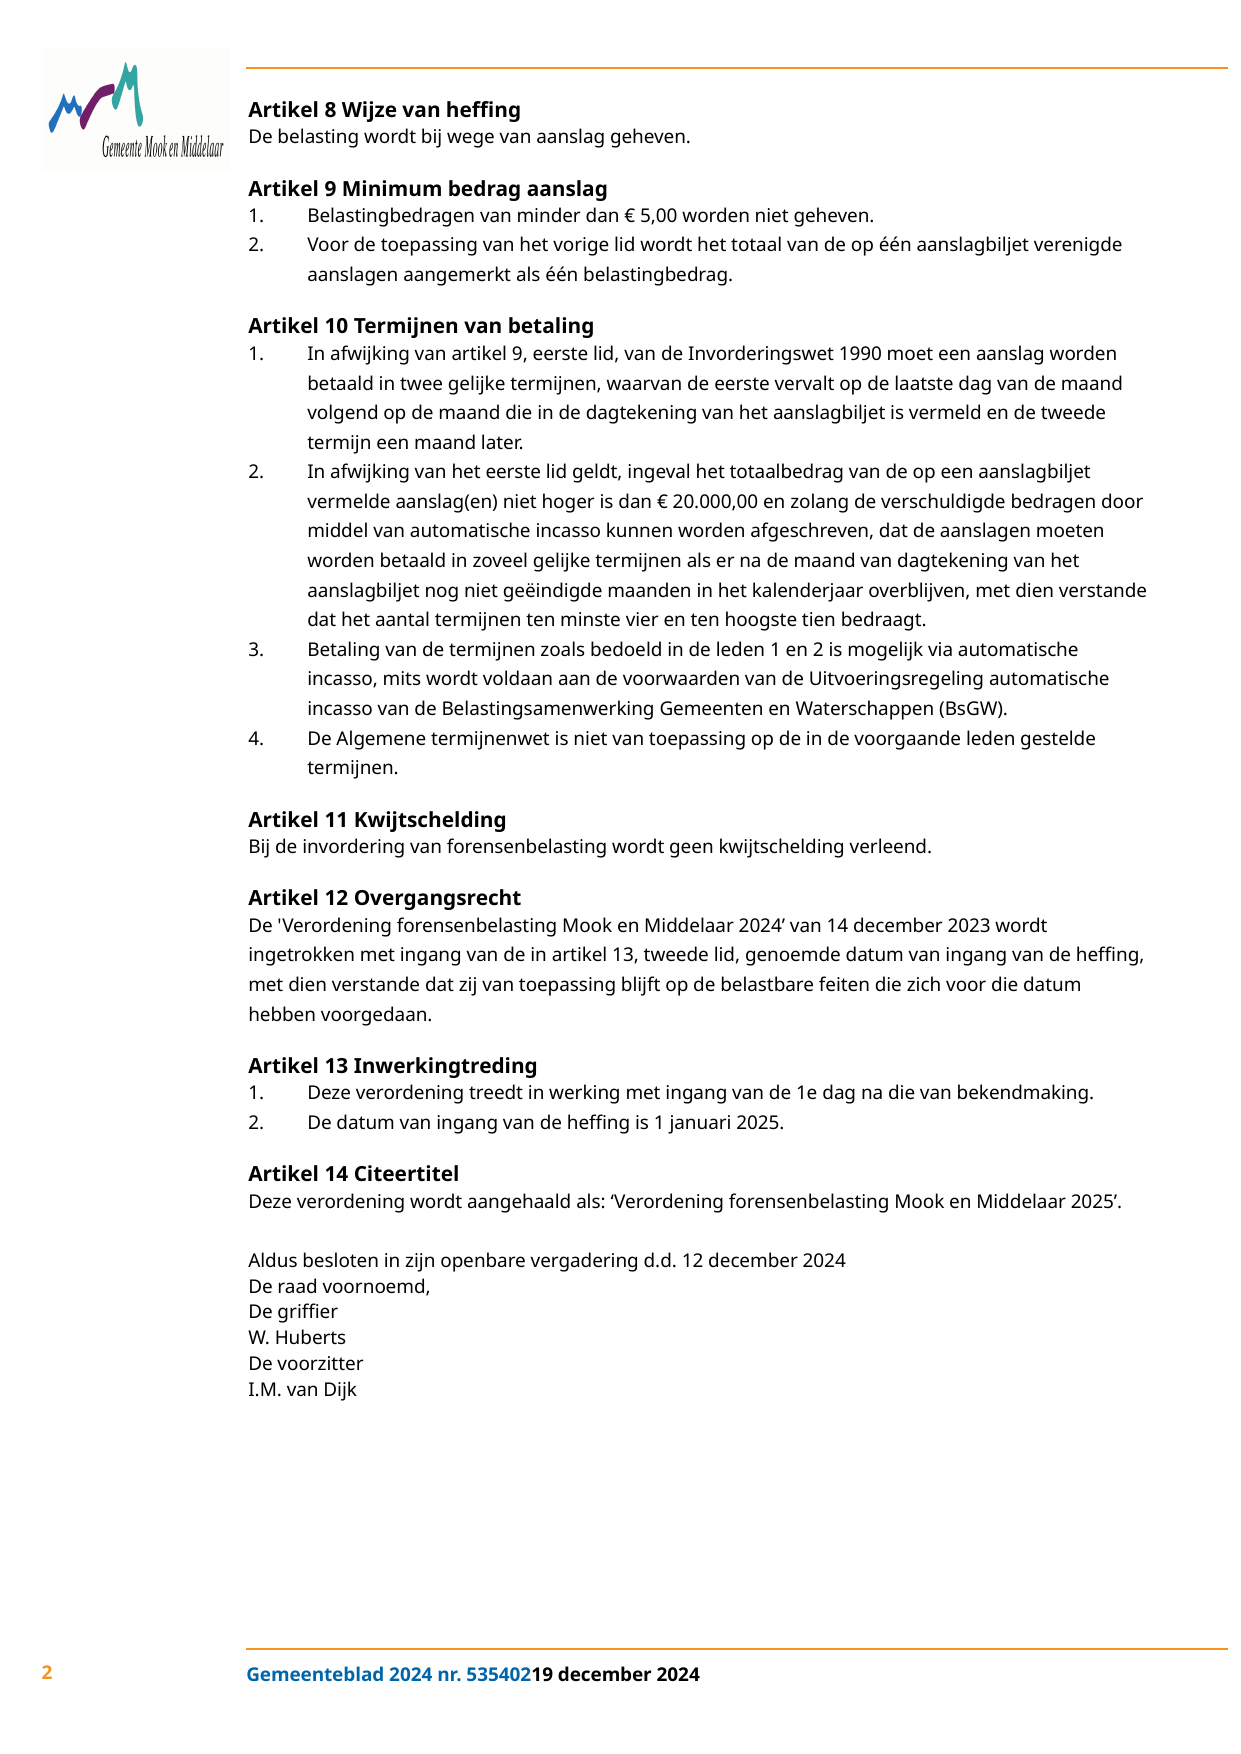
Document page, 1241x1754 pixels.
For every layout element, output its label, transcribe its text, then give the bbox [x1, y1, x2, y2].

text De voorzitter [248, 1350, 1152, 1376]
list De datum van ingang van de heffing is 1 januari 2025. [248, 1109, 1152, 1135]
list De Algemene termijnenwet is niet van toepassing op de in de voorgaande leden gestelde termijnen. [248, 725, 1152, 780]
text Bij de invordering van forensenbelasting wordt geen kwijtschelding verleend. [248, 833, 1152, 859]
list Betaling van de termijnen zoals bedoeld in de leden 1 en 2 is mogelijk via automatische incasso, mits wordt voldaan aan de voorwaarden van de Uitvoeringsregeling automatische incasso van de Belastingsamenwerking Gemeenten en Waterschappen (BsGW). [248, 636, 1152, 721]
text De raad voornoemd, [248, 1273, 1152, 1299]
text I.M. van Dijk [248, 1376, 1152, 1402]
text W. Huberts [248, 1324, 1152, 1350]
text Artikel 10 Termijnen van betaling [248, 312, 1152, 340]
text Artikel 11 Kwijtschelding [248, 805, 1152, 833]
list Voor de toepassing van het vorige lid wordt het totaal van de op één aanslagbiljet verenigde aanslagen aangemerkt als één belastingbedrag. [248, 232, 1152, 287]
text Deze verordening wordt aangehaald als: ‘Verordening forensenbelasting Mook en Middelaar 2025’. [248, 1188, 1152, 1214]
text De belasting wordt bij wege van aanslag geheven. [248, 123, 1152, 149]
list Belastingbedragen van minder dan € 5,00 worden niet geheven. [248, 202, 1152, 228]
text Artikel 12 Overgangsrecht [248, 883, 1152, 912]
text Artikel 8 Wijze van heffing [248, 95, 1152, 123]
list In afwijking van het eerste lid geldt, ingeval het totaalbedrag van de op een aanslagbiljet vermelde aanslag(en) niet hoger is dan € 20.000,00 en zolang de verschuldigde bedragen door middel van automatische incasso kunnen worden afgeschreven, dat de aanslagen moeten worden betaald in zoveel gelijke termijnen als er na de maand van dagtekening van het aanslagbiljet nog niet geëindigde maanden in het kalenderjaar overblijven, met dien verstande dat het aantal termijnen ten minste vier en ten hoogste tien bedraagt. [248, 458, 1152, 632]
text De 'Verordening forensenbelasting Mook en Middelaar 2024’ van 14 december 2023 wordt ingetrokken met ingang van de in artikel 13, tweede lid, genoemde datum van ingang van de heffing, met dien verstande dat zij van toepassing blijft op de belastbare feiten die zich voor die datum hebben voorgedaan. [248, 912, 1152, 1026]
text Artikel 9 Minimum bedrag aanslag [248, 174, 1152, 202]
text De griffier [248, 1299, 1152, 1324]
picture [41, 47, 231, 172]
list In afwijking van artikel 9, eerste lid, van de Invorderingswet 1990 moet een aanslag worden betaald in twee gelijke termijnen, waarvan de eerste vervalt op de laatste dag van de maand volgend op de maand die in de dagtekening van het aanslagbiljet is vermeld en de tweede termijn een maand later. [248, 340, 1152, 454]
list Deze verordening treedt in werking met ingang van de 1e dag na die van bekendmaking. [248, 1079, 1152, 1105]
text Aldus besloten in zijn openbare vergadering d.d. 12 december 2024 [248, 1247, 1152, 1273]
text Artikel 13 Inwerkingtreding [248, 1051, 1152, 1079]
text Artikel 14 Citeertitel [248, 1159, 1152, 1188]
